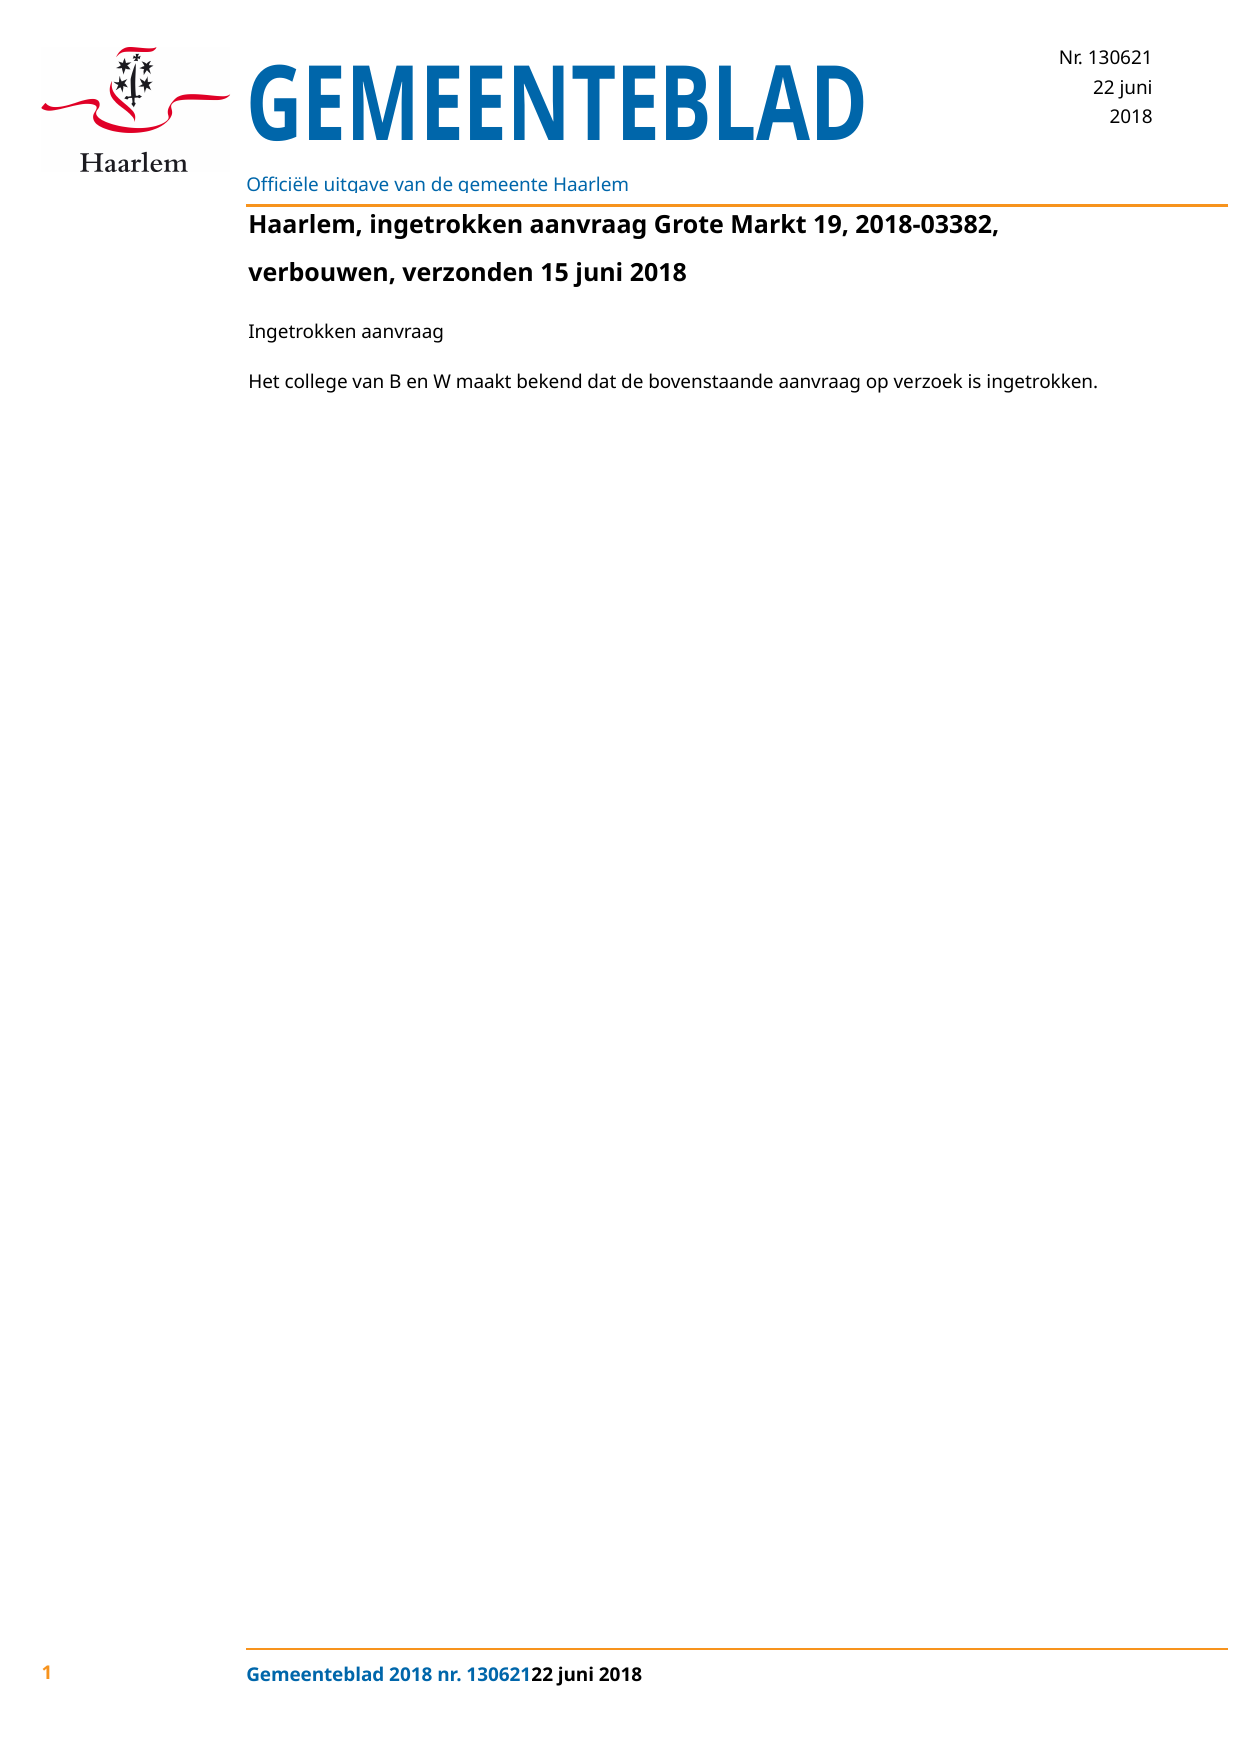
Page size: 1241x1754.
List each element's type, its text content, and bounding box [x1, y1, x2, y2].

picture [41, 47, 231, 172]
text Ingetrokken aanvraag [248, 318, 1152, 344]
text Haarlem, ingetrokken aanvraag Grote Markt 19, 2018-03382, verbouwen, verzonden 15 juni 2018 [248, 207, 1152, 288]
text Het college van B en W maakt bekend dat de bovenstaande aanvraag op verzoek is ingetrokken. [248, 368, 1152, 394]
